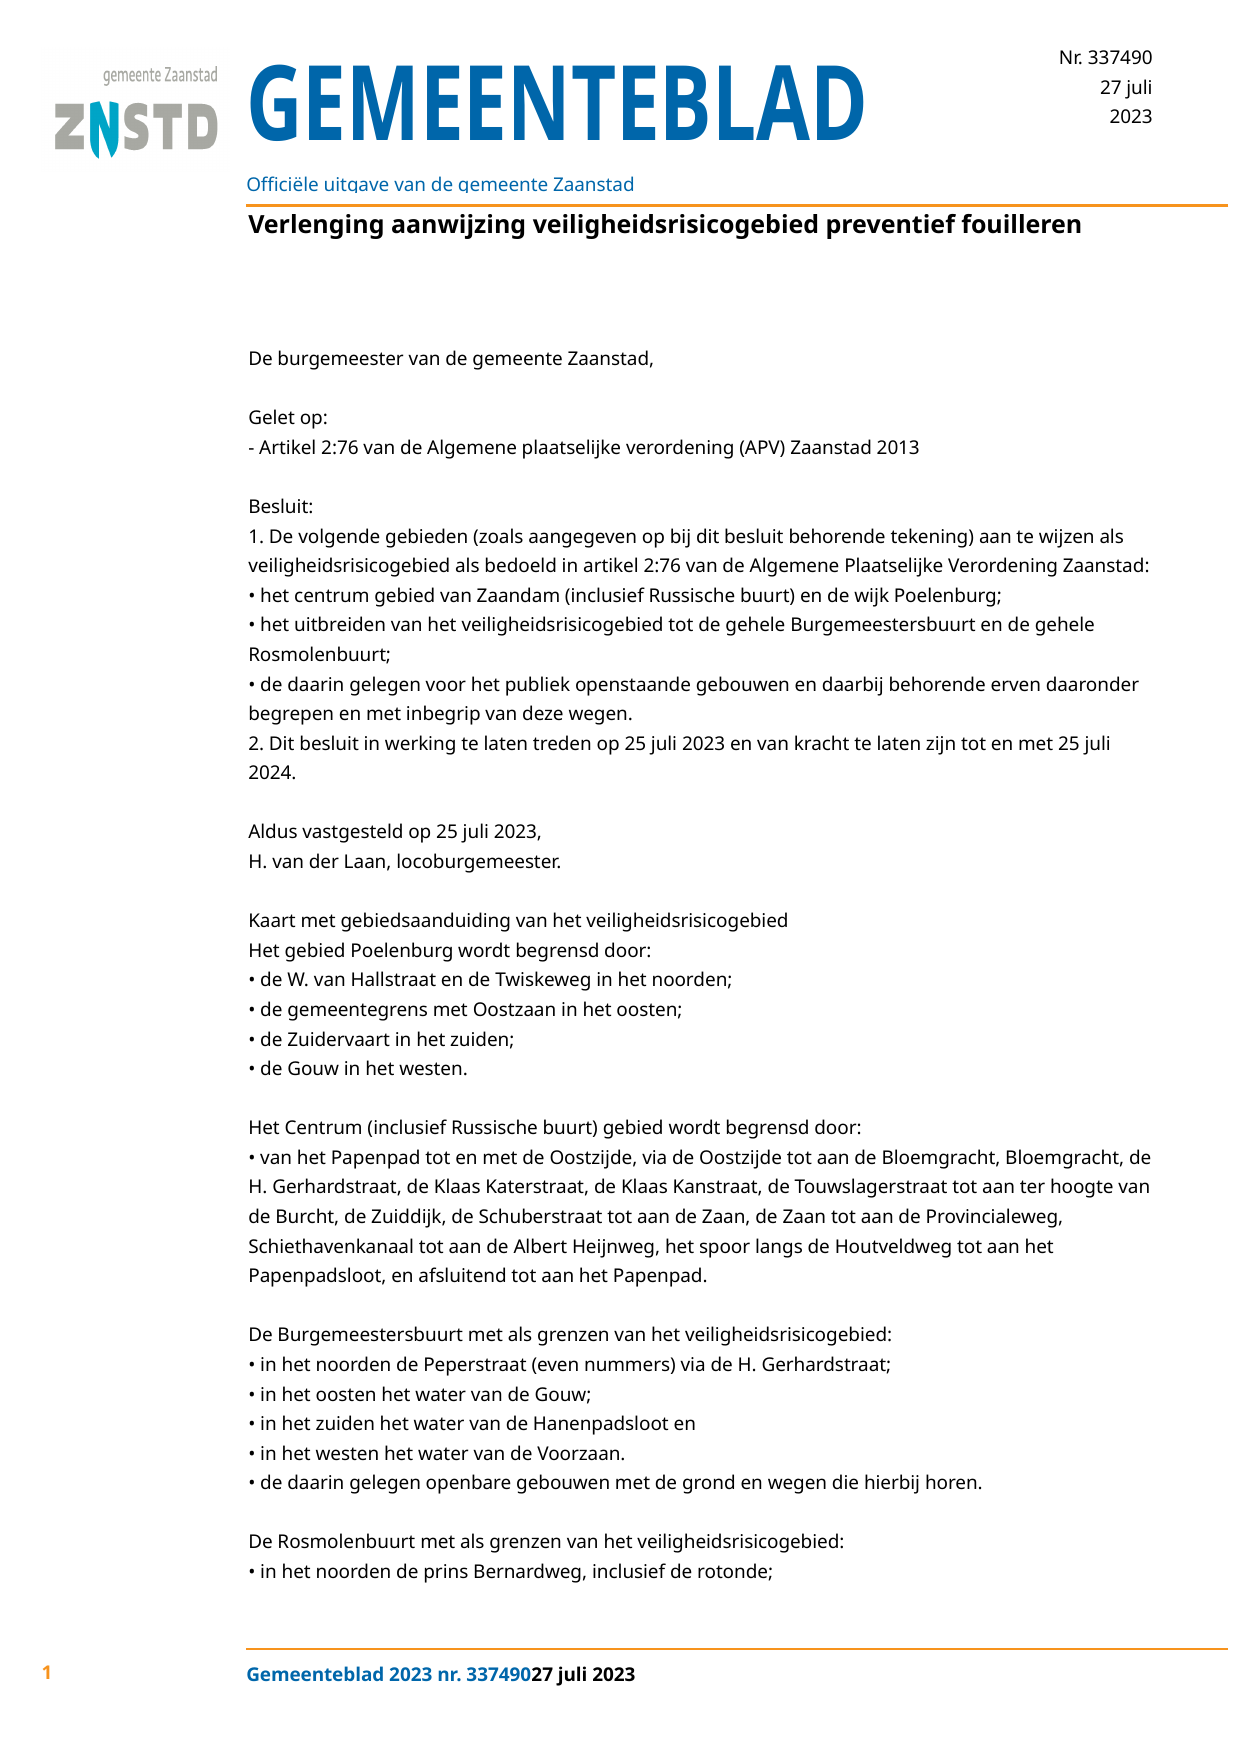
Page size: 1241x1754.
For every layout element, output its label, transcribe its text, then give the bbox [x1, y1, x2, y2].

text • het uitbreiden van het veiligheidsrisicogebied tot de gehele Burgemeestersbuurt en de gehele Rosmolenbuurt; [248, 612, 1152, 667]
text • de daarin gelegen voor het publiek openstaande gebouwen en daarbij behorende erven daaronder begrepen en met inbegrip van deze wegen. [248, 671, 1152, 726]
text 1. De volgende gebieden (zoals aangegeven op bij dit besluit behorende tekening) aan te wijzen als veiligheidsrisicogebied als bedoeld in artikel 2:76 van de Algemene Plaatselijke Verordening Zaanstad: [248, 523, 1152, 578]
text • de daarin gelegen openbare gebouwen met de grond en wegen die hierbij horen. [248, 1469, 1152, 1495]
text Het Centrum (inclusief Russische buurt) gebied wordt begrensd door: [248, 1114, 1152, 1140]
text Besluit: [248, 493, 1152, 519]
text • de Gouw in het westen. [248, 1055, 1152, 1081]
text De Rosmolenbuurt met als grenzen van het veiligheidsrisicogebied: [248, 1529, 1152, 1554]
text • de Zuidervaart in het zuiden; [248, 1026, 1152, 1051]
text Gelet op: [248, 404, 1152, 430]
text • in het noorden de Peperstraat (even nummers) via de H. Gerhardstraat; [248, 1351, 1152, 1377]
text • in het zuiden het water van de Hanenpadsloot en [248, 1410, 1152, 1436]
text Het gebied Poelenburg wordt begrensd door: [248, 937, 1152, 963]
text 2. Dit besluit in werking te laten treden op 25 juli 2023 en van kracht te laten zijn tot en met 25 juli 2024. [248, 730, 1152, 785]
text • in het oosten het water van de Gouw; [248, 1381, 1152, 1406]
text H. van der Laan, locoburgemeester. [248, 848, 1152, 874]
text De burgemeester van de gemeente Zaanstad, [248, 345, 1152, 371]
text - Artikel 2:76 van de Algemene plaatselijke verordening (APV) Zaanstad 2013 [248, 434, 1152, 460]
text De Burgemeestersbuurt met als grenzen van het veiligheidsrisicogebied: [248, 1322, 1152, 1347]
text Verlenging aanwijzing veiligheidsrisicogebied preventief fouilleren [248, 207, 1152, 241]
text Kaart met gebiedsaanduiding van het veiligheidsrisicogebied [248, 907, 1152, 933]
text • de gemeentegrens met Oostzaan in het oosten; [248, 996, 1152, 1022]
text • van het Papenpad tot en met de Oostzijde, via de Oostzijde tot aan de Bloemgracht, Bloemgracht, de H. Gerhardstraat, de Klaas Katerstraat, de Klaas Kanstraat, de Touwslagerstraat tot aan ter hoogte van de Burcht, de Zuiddijk, de Schuberstraat tot aan de Zaan, de Zaan tot aan de Provincialeweg, Schiethavenkanaal tot aan de Albert Heijnweg, het spoor langs de Houtveldweg tot aan het Papenpadsloot, en afsluitend tot aan het Papenpad. [248, 1144, 1152, 1288]
text • de W. van Hallstraat en de Twiskeweg in het noorden; [248, 967, 1152, 992]
text • in het westen het water van de Voorzaan. [248, 1440, 1152, 1466]
text Aldus vastgesteld op 25 juli 2023, [248, 819, 1152, 844]
text • in het noorden de prins Bernardweg, inclusief de rotonde; [248, 1558, 1152, 1584]
picture [41, 47, 231, 172]
text • het centrum gebied van Zaandam (inclusief Russische buurt) en de wijk Poelenburg; [248, 582, 1152, 608]
